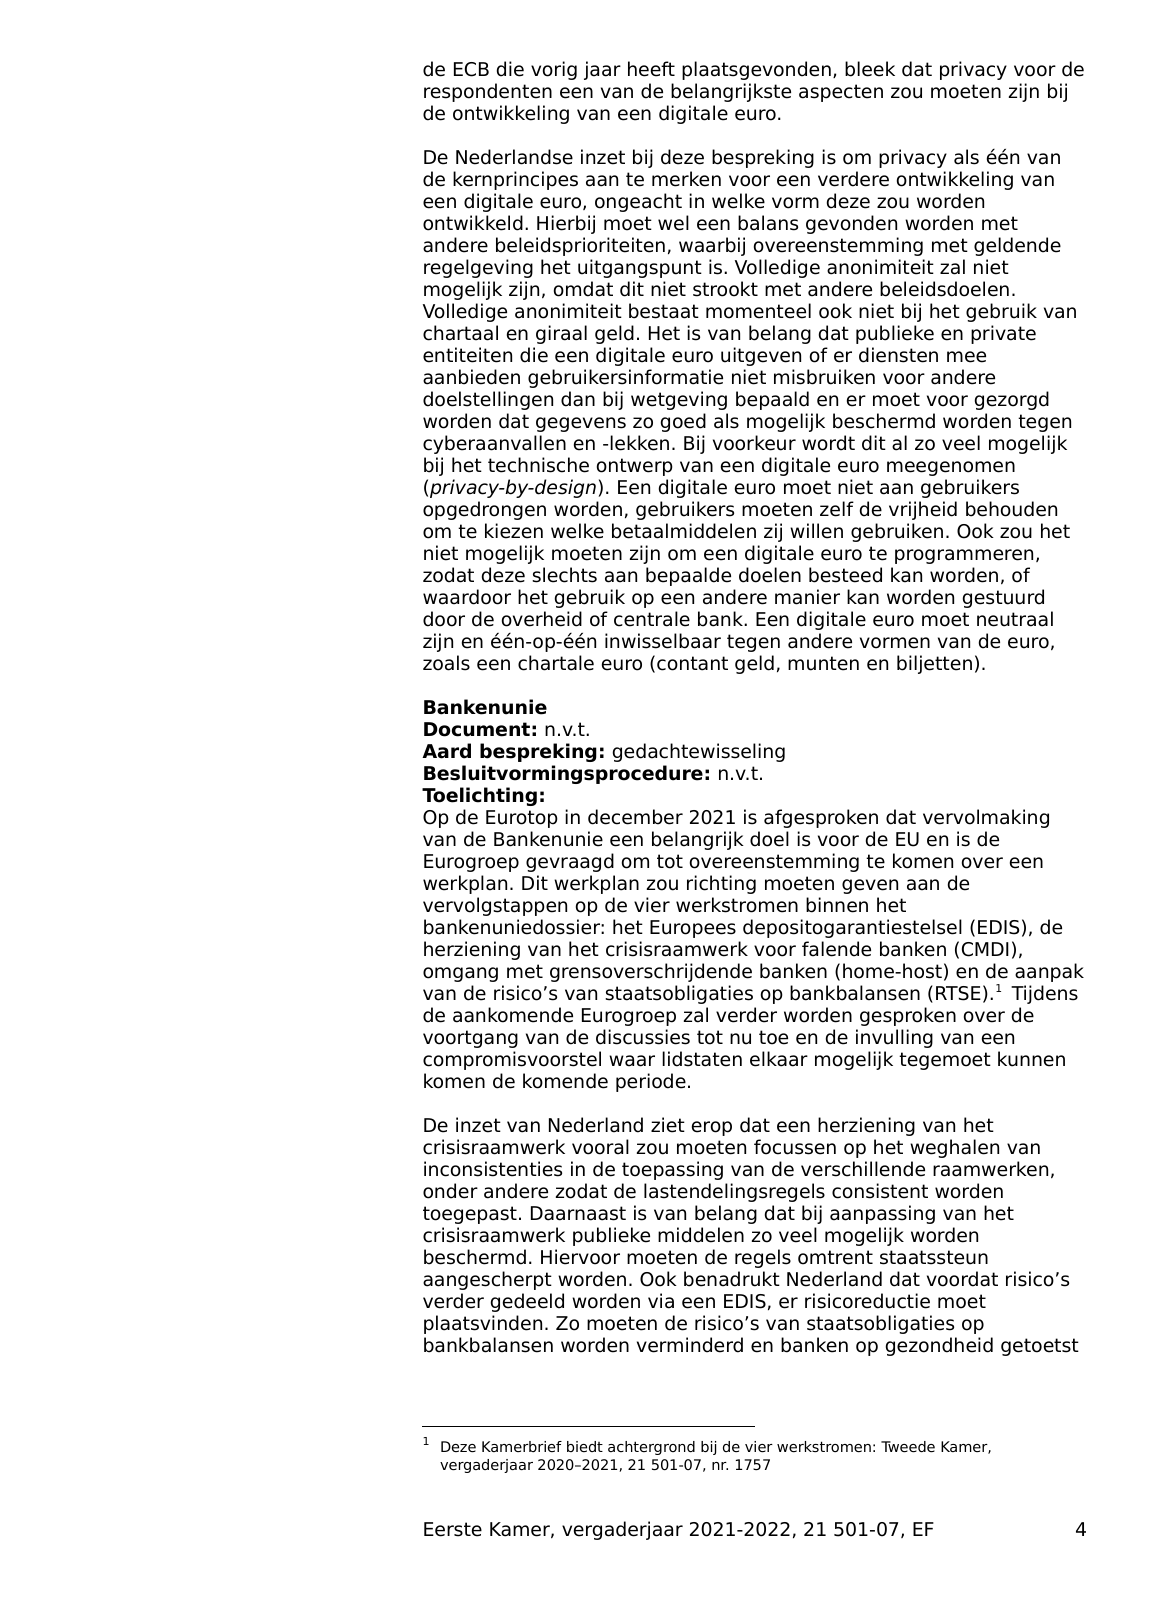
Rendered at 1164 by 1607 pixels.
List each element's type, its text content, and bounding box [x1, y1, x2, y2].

text Aard bespreking: gedachtewisseling [422, 741, 1087, 763]
text De inzet van Nederland ziet erop dat een herziening van het crisisraamwerk vooral zou moeten focussen op het weghalen van inconsistenties in de toepassing van de verschillende raamwerken, onder andere zodat de lastendelingsregels consistent worden toegepast. Daarnaast is van belang dat bij aanpassing van het crisisraamwerk publieke middelen zo veel mogelijk worden beschermd. Hiervoor moeten de regels omtrent staatssteun aangescherpt worden. Ook benadrukt Nederland dat voordat risico’s verder gedeeld worden via een EDIS, er risicoreductie moet plaatsvinden. Zo moeten de risico’s van staatsobligaties op bankbalansen worden verminderd en banken op gezondheid getoetst [422, 1115, 1087, 1356]
text Toelichting: [422, 785, 1087, 807]
text de ECB die vorig jaar heeft plaatsgevonden, bleek dat privacy voor de respondenten een van de belangrijkste aspecten zou moeten zijn bij de ontwikkeling van een digitale euro. [422, 59, 1087, 125]
text Op de Eurotop in december 2021 is afgesproken dat vervolmaking van de Bankenunie een belangrijk doel is voor de EU en is de Eurogroep gevraagd om tot overeenstemming te komen over een werkplan. Dit werkplan zou richting moeten geven aan de vervolgstappen op de vier werkstromen binnen het bankenuniedossier: het Europees depositogarantiestelsel (EDIS), de herziening van het crisisraamwerk voor falende banken (CMDI), omgang met grensoverschrijdende banken (home-host) en de aanpak van de risico’s van staatsobligaties op bankbalansen (RTSE). Tijdens de aankomende Eurogroep zal verder worden gesproken over de voortgang van de discussies tot nu toe en de invulling van een compromisvoorstel waar lidstaten elkaar mogelijk tegemoet kunnen komen de komende periode. [422, 807, 1087, 1092]
text Document: n.v.t. [422, 719, 1087, 741]
text Deze Kamerbrief biedt achtergrond bij de vier werkstromen: Tweede Kamer, vergaderjaar 2020–2021, 21 501-07, nr. 1757 [422, 1435, 1087, 1474]
text Besluitvormingsprocedure: n.v.t. [422, 763, 1087, 785]
text De Nederlandse inzet bij deze bespreking is om privacy als één van de kernprincipes aan te merken voor een verdere ontwikkeling van een digitale euro, ongeacht in welke vorm deze zou worden ontwikkeld. Hierbij moet wel een balans gevonden worden met andere beleidsprioriteiten, waarbij overeenstemming met geldende regelgeving het uitgangspunt is. Volledige anonimiteit zal niet mogelijk zijn, omdat dit niet strookt met andere beleidsdoelen. Volledige anonimiteit bestaat momenteel ook niet bij het gebruik van chartaal en giraal geld. Het is van belang dat publieke en private entiteiten die een digitale euro uitgeven of er diensten mee aanbieden gebruikersinformatie niet misbruiken voor andere doelstellingen dan bij wetgeving bepaald en er moet voor gezorgd worden dat gegevens zo goed als mogelijk beschermd worden tegen cyberaanvallen en -lekken. Bij voorkeur wordt dit al zo veel mogelijk bij het technische ontwerp van een digitale euro meegenomen (privacy-by-design). Een digitale euro moet niet aan gebruikers opgedrongen worden, gebruikers moeten zelf de vrijheid behouden om te kiezen welke betaalmiddelen zij willen gebruiken. Ook zou het niet mogelijk moeten zijn om een digitale euro te programmeren, zodat deze slechts aan bepaalde doelen besteed kan worden, of waardoor het gebruik op een andere manier kan worden gestuurd door de overheid of centrale bank. Een digitale euro moet neutraal zijn en één-op-één inwisselbaar tegen andere vormen van de euro, zoals een chartale euro (contant geld, munten en biljetten). [422, 147, 1087, 675]
text Bankenunie [422, 697, 1087, 719]
